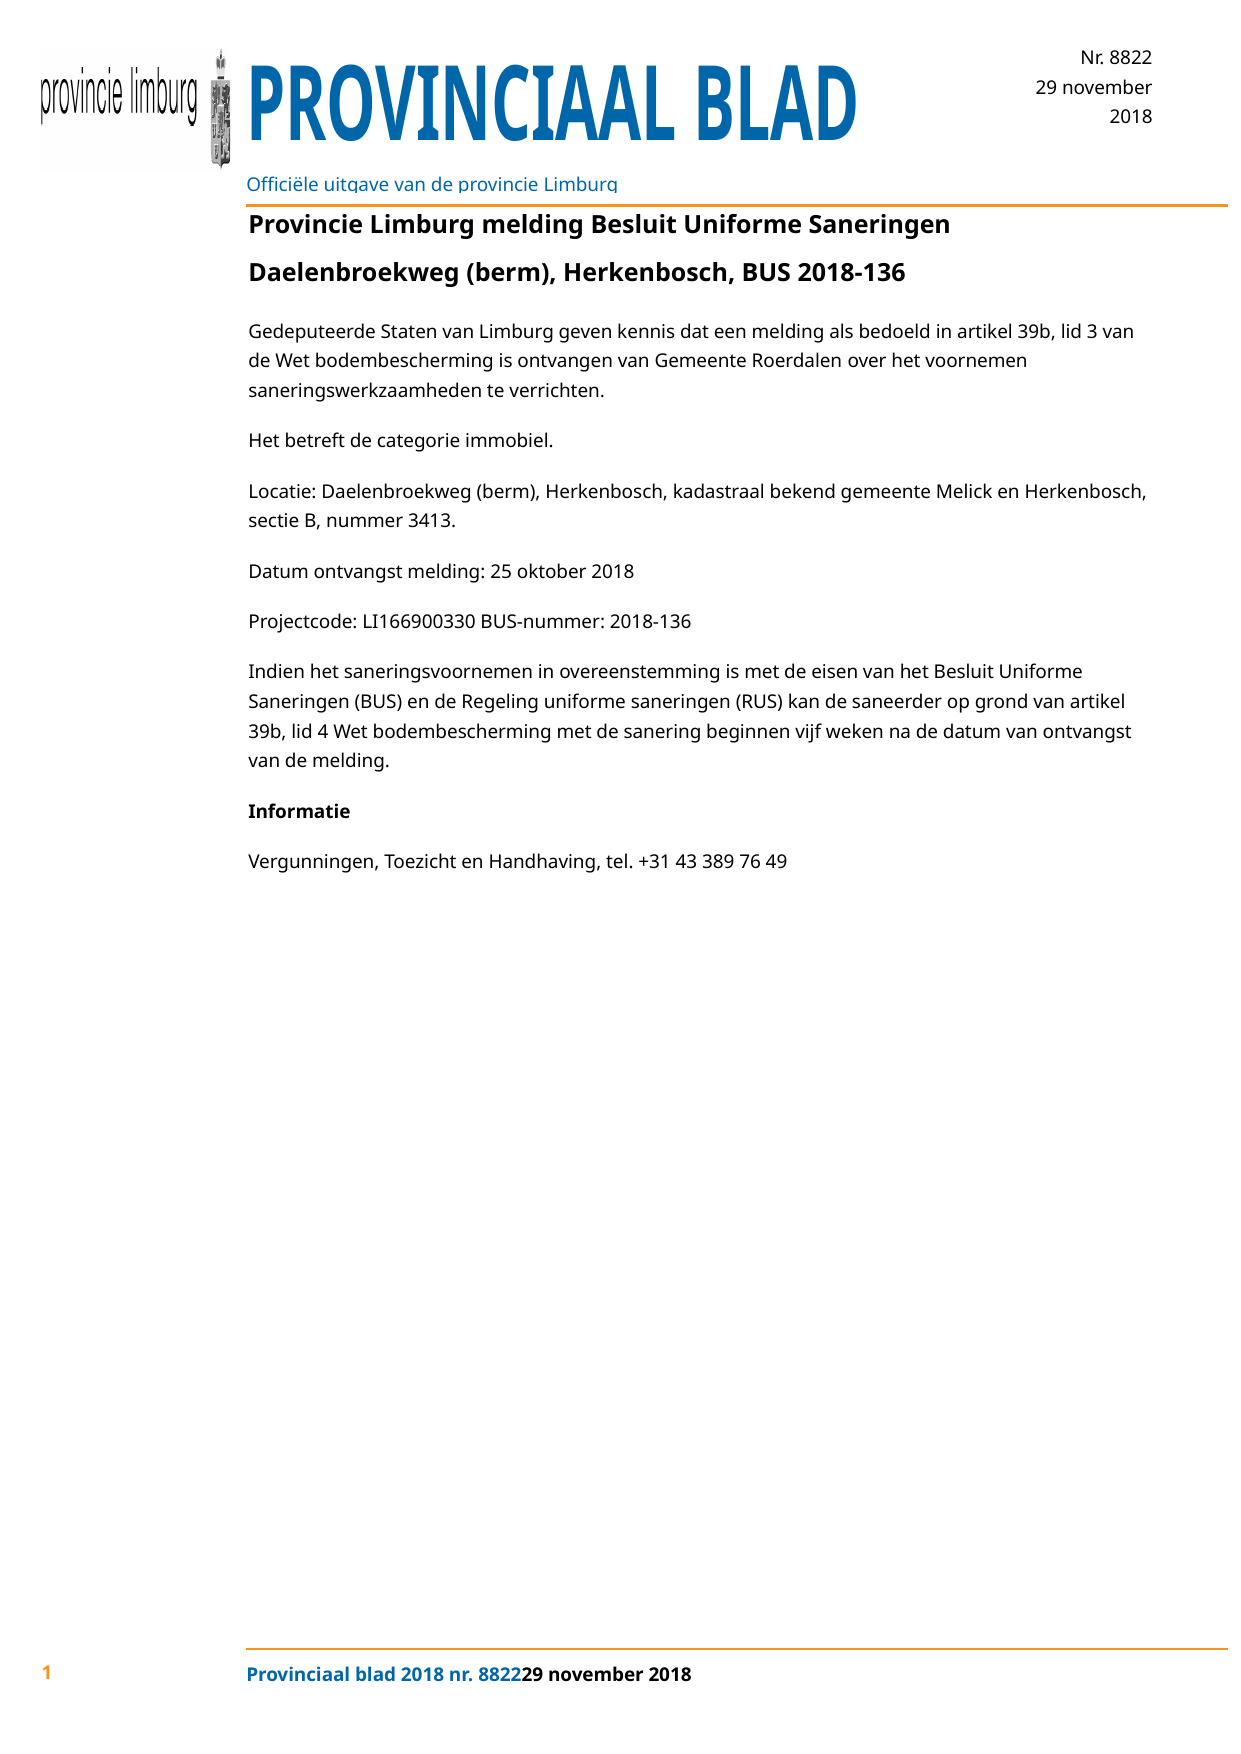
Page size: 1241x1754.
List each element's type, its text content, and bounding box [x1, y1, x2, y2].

text Datum ontvangst melding: 25 oktober 2018 [248, 558, 1152, 584]
text Indien het saneringsvoornemen in overeenstemming is met de eisen van het Besluit Uniforme Saneringen (BUS) en de Regeling uniforme saneringen (RUS) kan de saneerder op grond van artikel 39b, lid 4 Wet bodembescherming met de sanering beginnen vijf weken na de datum van ontvangst van de melding. [248, 659, 1152, 773]
text Het betreft de categorie immobiel. [248, 427, 1152, 453]
text Informatie [248, 798, 1152, 824]
text Provincie Limburg melding Besluit Uniforme Saneringen Daelenbroekweg (berm), Herkenbosch, BUS 2018-136 [248, 207, 1152, 288]
text Vergunningen, Toezicht en Handhaving, tel. +31 43 389 76 49 [248, 848, 1152, 874]
text Gedeputeerde Staten van Limburg geven kennis dat een melding als bedoeld in artikel 39b, lid 3 van de Wet bodembescherming is ontvangen van Gemeente Roerdalen over het voornemen saneringswerkzaamheden te verrichten. [248, 318, 1152, 403]
picture [41, 47, 231, 172]
text Locatie: Daelenbroekweg (berm), Herkenbosch, kadastraal bekend gemeente Melick en Herkenbosch, sectie B, nummer 3413. [248, 478, 1152, 533]
text Projectcode: LI166900330 BUS-nummer: 2018-136 [248, 608, 1152, 634]
